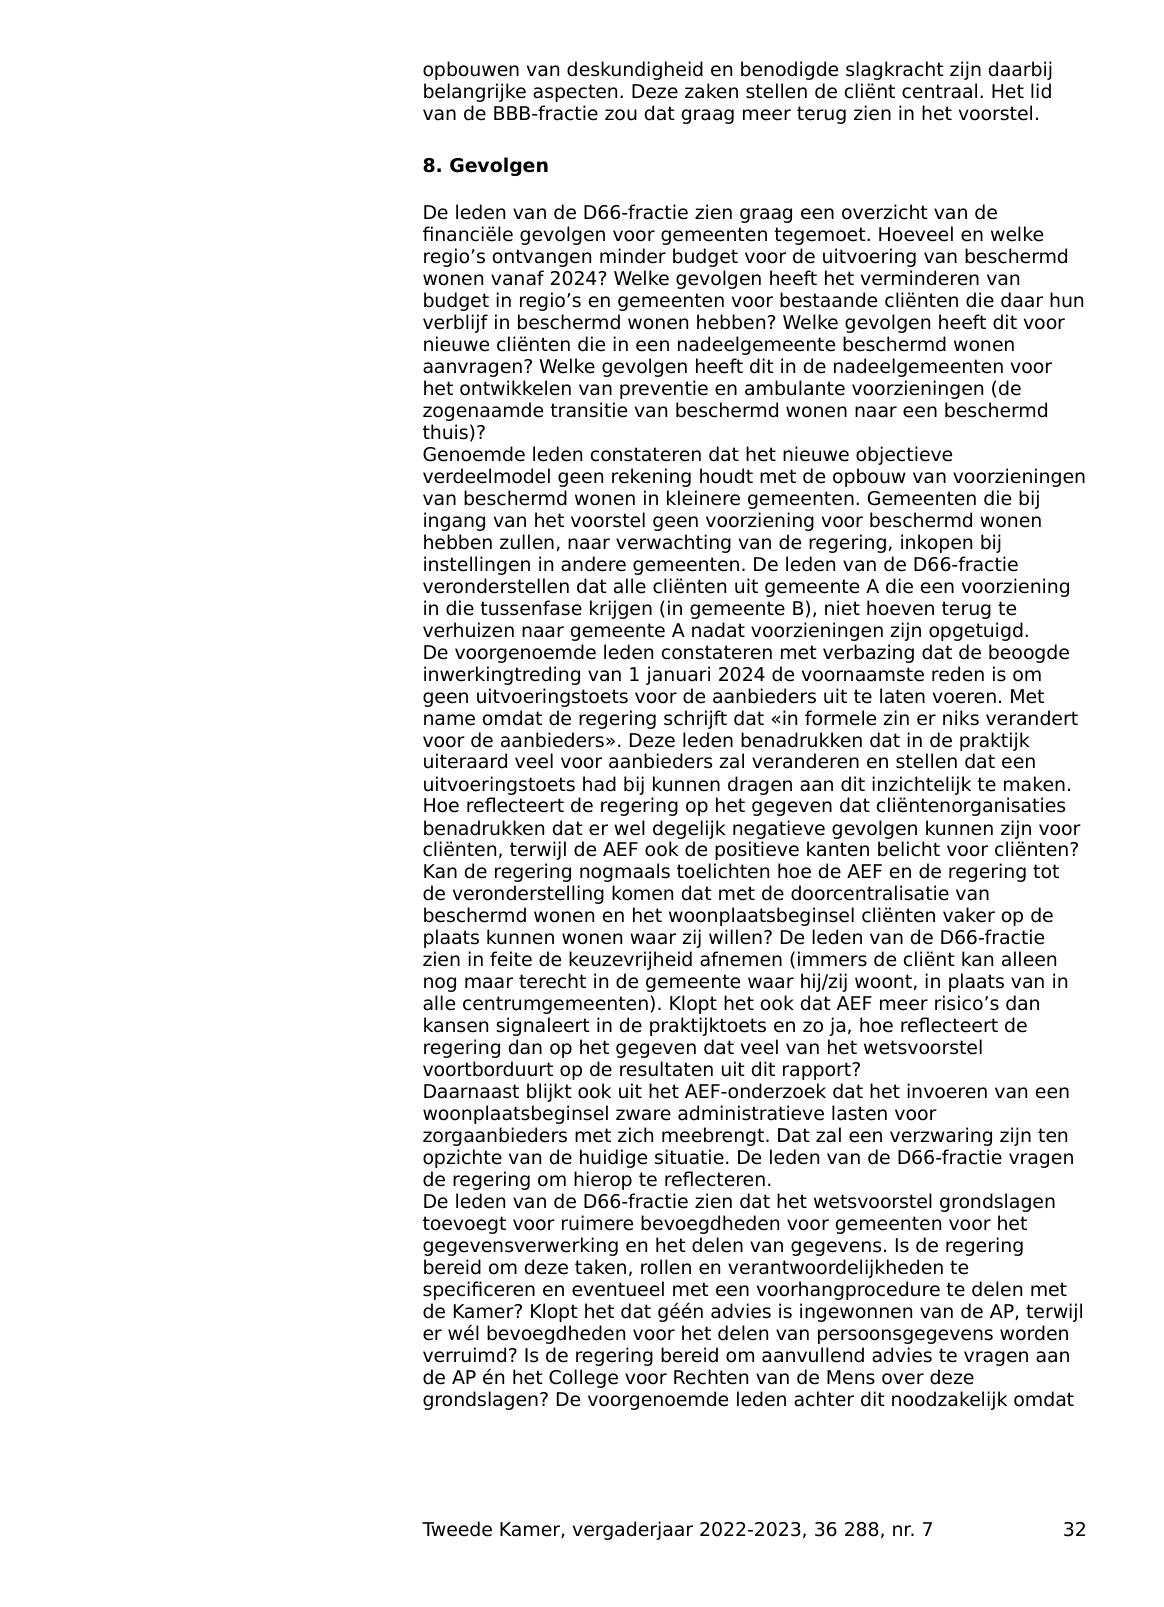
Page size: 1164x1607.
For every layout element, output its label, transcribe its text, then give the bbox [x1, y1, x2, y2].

text Genoemde leden constateren dat het nieuwe objectieve verdeelmodel geen rekening houdt met de opbouw van voorzieningen van beschermd wonen in kleinere gemeenten. Gemeenten die bij ingang van het voorstel geen voorziening voor beschermd wonen hebben zullen, naar verwachting van de regering, inkopen bij instellingen in andere gemeenten. De leden van de D66-fractie veronderstellen dat alle cliënten uit gemeente A die een voorziening in die tussenfase krijgen (in gemeente B), niet hoeven terug te verhuizen naar gemeente A nadat voorzieningen zijn opgetuigd. [422, 444, 1087, 642]
text De leden van de D66-fractie zien graag een overzicht van de financiële gevolgen voor gemeenten tegemoet. Hoeveel en welke regio’s ontvangen minder budget voor de uitvoering van beschermd wonen vanaf 2024? Welke gevolgen heeft het verminderen van budget in regio’s en gemeenten voor bestaande cliënten die daar hun verblijf in beschermd wonen hebben? Welke gevolgen heeft dit voor nieuwe cliënten die in een nadeelgemeente beschermd wonen aanvragen? Welke gevolgen heeft dit in de nadeelgemeenten voor het ontwikkelen van preventie en ambulante voorzieningen (de zogenaamde transitie van beschermd wonen naar een beschermd thuis)? [422, 202, 1087, 444]
subtitle 8. Gevolgen [422, 155, 1087, 177]
text Hoe reflecteert de regering op het gegeven dat cliëntenorganisaties benadrukken dat er wel degelijk negatieve gevolgen kunnen zijn voor cliënten, terwijl de AEF ook de positieve kanten belicht voor cliënten? Kan de regering nogmaals toelichten hoe de AEF en de regering tot de veronderstelling komen dat met de doorcentralisatie van beschermd wonen en het woonplaatsbeginsel cliënten vaker op de plaats kunnen wonen waar zij willen? De leden van de D66-fractie zien in feite de keuzevrijheid afnemen (immers de cliënt kan alleen nog maar terecht in de gemeente waar hij/zij woont, in plaats van in alle centrumgemeenten). Klopt het ook dat AEF meer risico’s dan kansen signaleert in de praktijktoets en zo ja, hoe reflecteert de regering dan op het gegeven dat veel van het wetsvoorstel voortborduurt op de resultaten uit dit rapport? [422, 795, 1087, 1081]
text Daarnaast blijkt ook uit het AEF-onderzoek dat het invoeren van een woonplaatsbeginsel zware administratieve lasten voor zorgaanbieders met zich meebrengt. Dat zal een verzwaring zijn ten opzichte van de huidige situatie. De leden van de D66-fractie vragen de regering om hierop te reflecteren. [422, 1081, 1087, 1191]
text De voorgenoemde leden constateren met verbazing dat de beoogde inwerkingtreding van 1 januari 2024 de voornaamste reden is om geen uitvoeringstoets voor de aanbieders uit te laten voeren. Met name omdat de regering schrijft dat «in formele zin er niks verandert voor de aanbieders». Deze leden benadrukken dat in de praktijk uiteraard veel voor aanbieders zal veranderen en stellen dat een uitvoeringstoets had bij kunnen dragen aan dit inzichtelijk te maken. [422, 642, 1087, 795]
text De leden van de D66-fractie zien dat het wetsvoorstel grondslagen toevoegt voor ruimere bevoegdheden voor gemeenten voor het gegevensverwerking en het delen van gegevens. Is de regering bereid om deze taken, rollen en verantwoordelijkheden te specificeren en eventueel met een voorhangprocedure te delen met de Kamer? Klopt het dat géén advies is ingewonnen van de AP, terwijl er wél bevoegdheden voor het delen van persoonsgegevens worden verruimd? Is de regering bereid om aanvullend advies te vragen aan de AP én het College voor Rechten van de Mens over deze grondslagen? De voorgenoemde leden achter dit noodzakelijk omdat [422, 1191, 1087, 1411]
text opbouwen van deskundigheid en benodigde slagkracht zijn daarbij belangrijke aspecten. Deze zaken stellen de cliënt centraal. Het lid van de BBB-fractie zou dat graag meer terug zien in het voorstel. [422, 59, 1087, 125]
